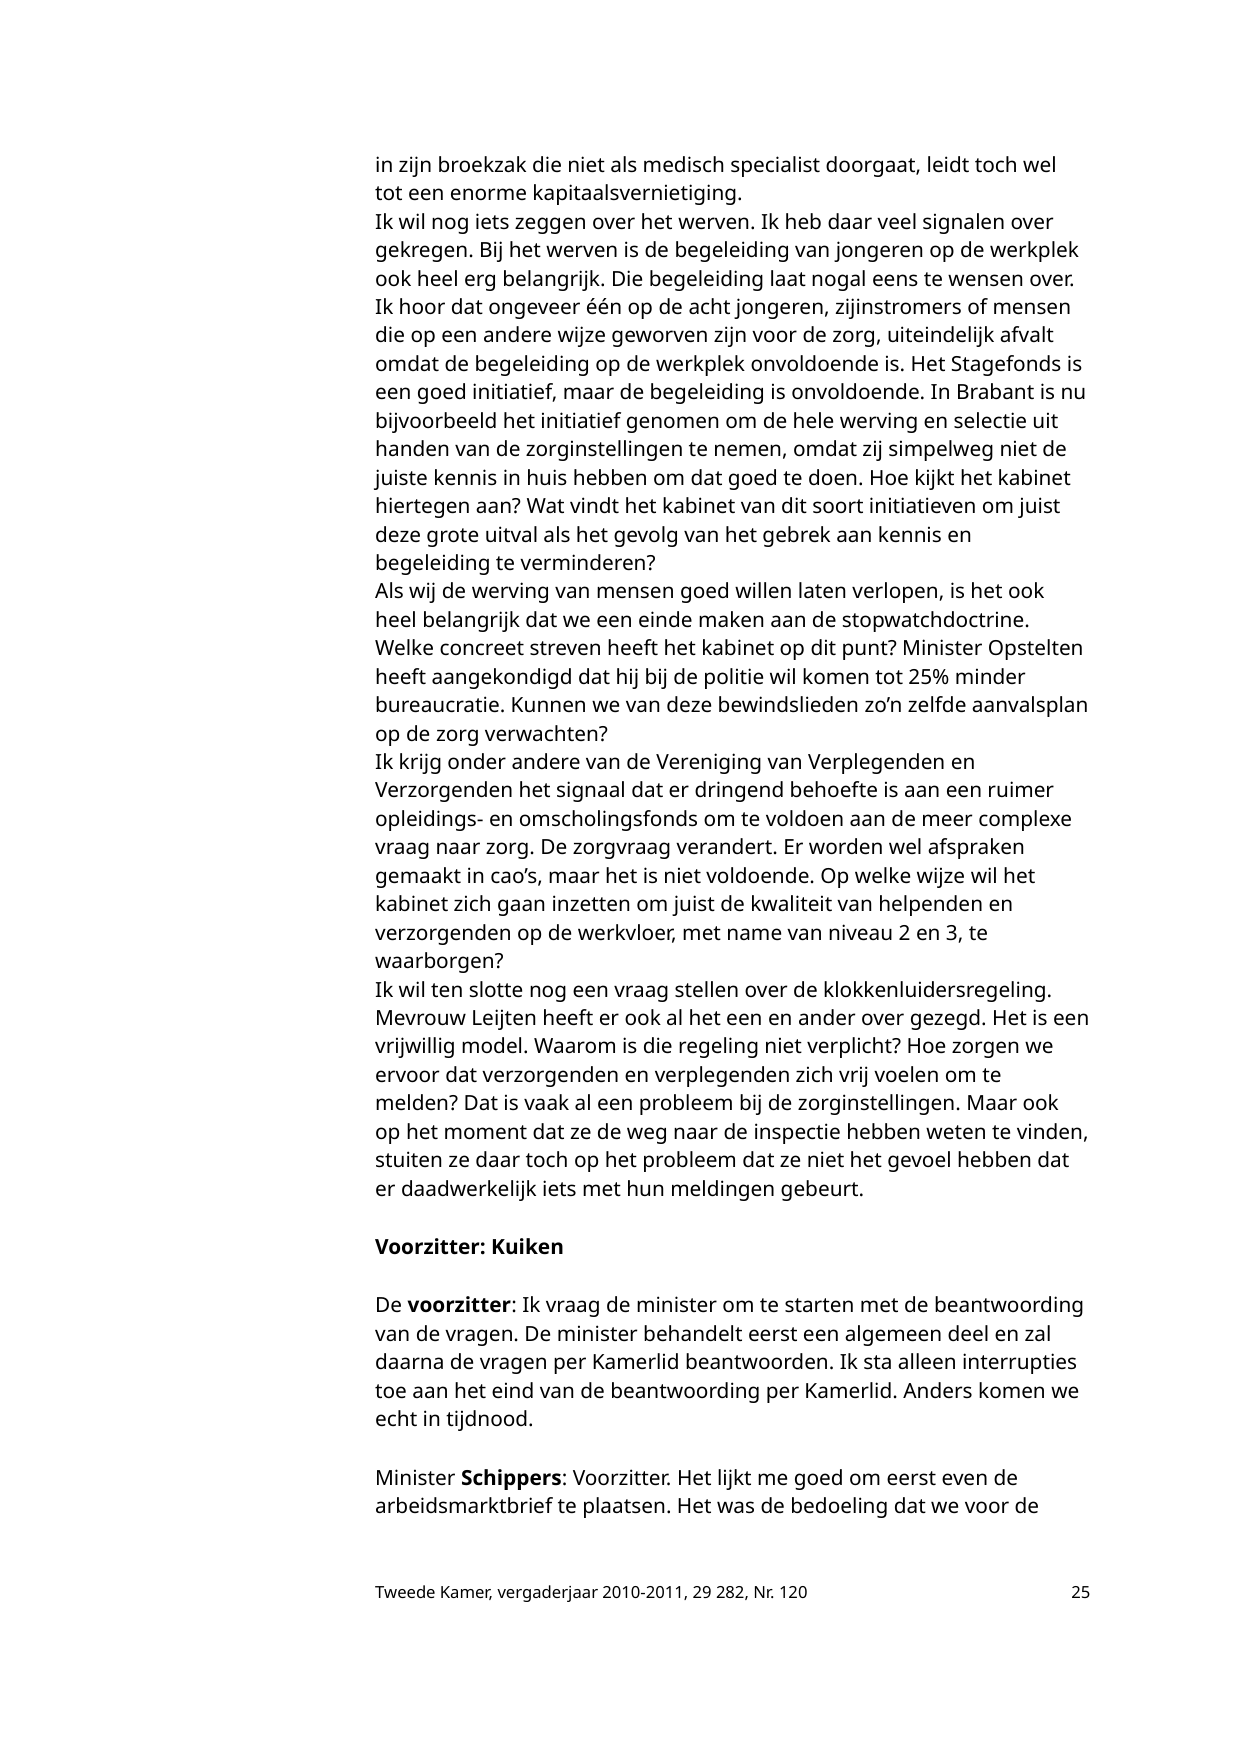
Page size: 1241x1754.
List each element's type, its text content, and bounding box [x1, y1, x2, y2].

text Als wij de werving van mensen goed willen laten verlopen, is het ook heel belangrijk dat we een einde maken aan de stopwatchdoctrine. Welke concreet streven heeft het kabinet op dit punt? Minister Opstelten heeft aangekondigd dat hij bij de politie wil komen tot 25% minder bureaucratie. Kunnen we van deze bewindslieden zo’n zelfde aanvalsplan op de zorg verwachten? [375, 577, 1090, 747]
text Ik wil nog iets zeggen over het werven. Ik heb daar veel signalen over gekregen. Bij het werven is de begeleiding van jongeren op de werkplek ook heel erg belangrijk. Die begeleiding laat nogal eens te wensen over. Ik hoor dat ongeveer één op de acht jongeren, zijinstromers of mensen die op een andere wijze geworven zijn voor de zorg, uiteindelijk afvalt omdat de begeleiding op de werkplek onvoldoende is. Het Stagefonds is een goed initiatief, maar de begeleiding is onvoldoende. In Brabant is nu bijvoorbeeld het initiatief genomen om de hele werving en selectie uit handen van de zorginstellingen te nemen, omdat zij simpelweg niet de juiste kennis in huis hebben om dat goed te doen. Hoe kijkt het kabinet hiertegen aan? Wat vindt het kabinet van dit soort initiatieven om juist deze grote uitval als het gevolg van het gebrek aan kennis en begeleiding te verminderen? [375, 207, 1090, 577]
text Voorzitter: Kuiken [375, 1232, 1090, 1261]
text Ik wil ten slotte nog een vraag stellen over de klokkenluidersregeling. Mevrouw Leijten heeft er ook al het een en ander over gezegd. Het is een vrijwillig model. Waarom is die regeling niet verplicht? Hoe zorgen we ervoor dat verzorgenden en verplegenden zich vrij voelen om te melden? Dat is vaak al een probleem bij de zorginstellingen. Maar ook op het moment dat ze de weg naar de inspectie hebben weten te vinden, stuiten ze daar toch op het probleem dat ze niet het gevoel hebben dat er daadwerkelijk iets met hun meldingen gebeurt. [375, 975, 1090, 1202]
text in zijn broekzak die niet als medisch specialist doorgaat, leidt toch wel tot een enorme kapitaalsvernietiging. [375, 150, 1090, 207]
text Minister Schippers: Voorzitter. Het lijkt me goed om eerst even de arbeidsmarktbrief te plaatsen. Het was de bedoeling dat we voor de [375, 1463, 1090, 1520]
text De voorzitter: Ik vraag de minister om te starten met de beantwoording van de vragen. De minister behandelt eerst een algemeen deel en zal daarna de vragen per Kamerlid beantwoorden. Ik sta alleen interrupties toe aan het eind van de beantwoording per Kamerlid. Anders komen we echt in tijdnood. [375, 1291, 1090, 1433]
text Ik krijg onder andere van de Vereniging van Verplegenden en Verzorgenden het signaal dat er dringend behoefte is aan een ruimer opleidings- en omscholingsfonds om te voldoen aan de meer complexe vraag naar zorg. De zorgvraag verandert. Er worden wel afspraken gemaakt in cao’s, maar het is niet voldoende. Op welke wijze wil het kabinet zich gaan inzetten om juist de kwaliteit van helpenden en verzorgenden op de werkvloer, met name van niveau 2 en 3, te waarborgen? [375, 747, 1090, 975]
